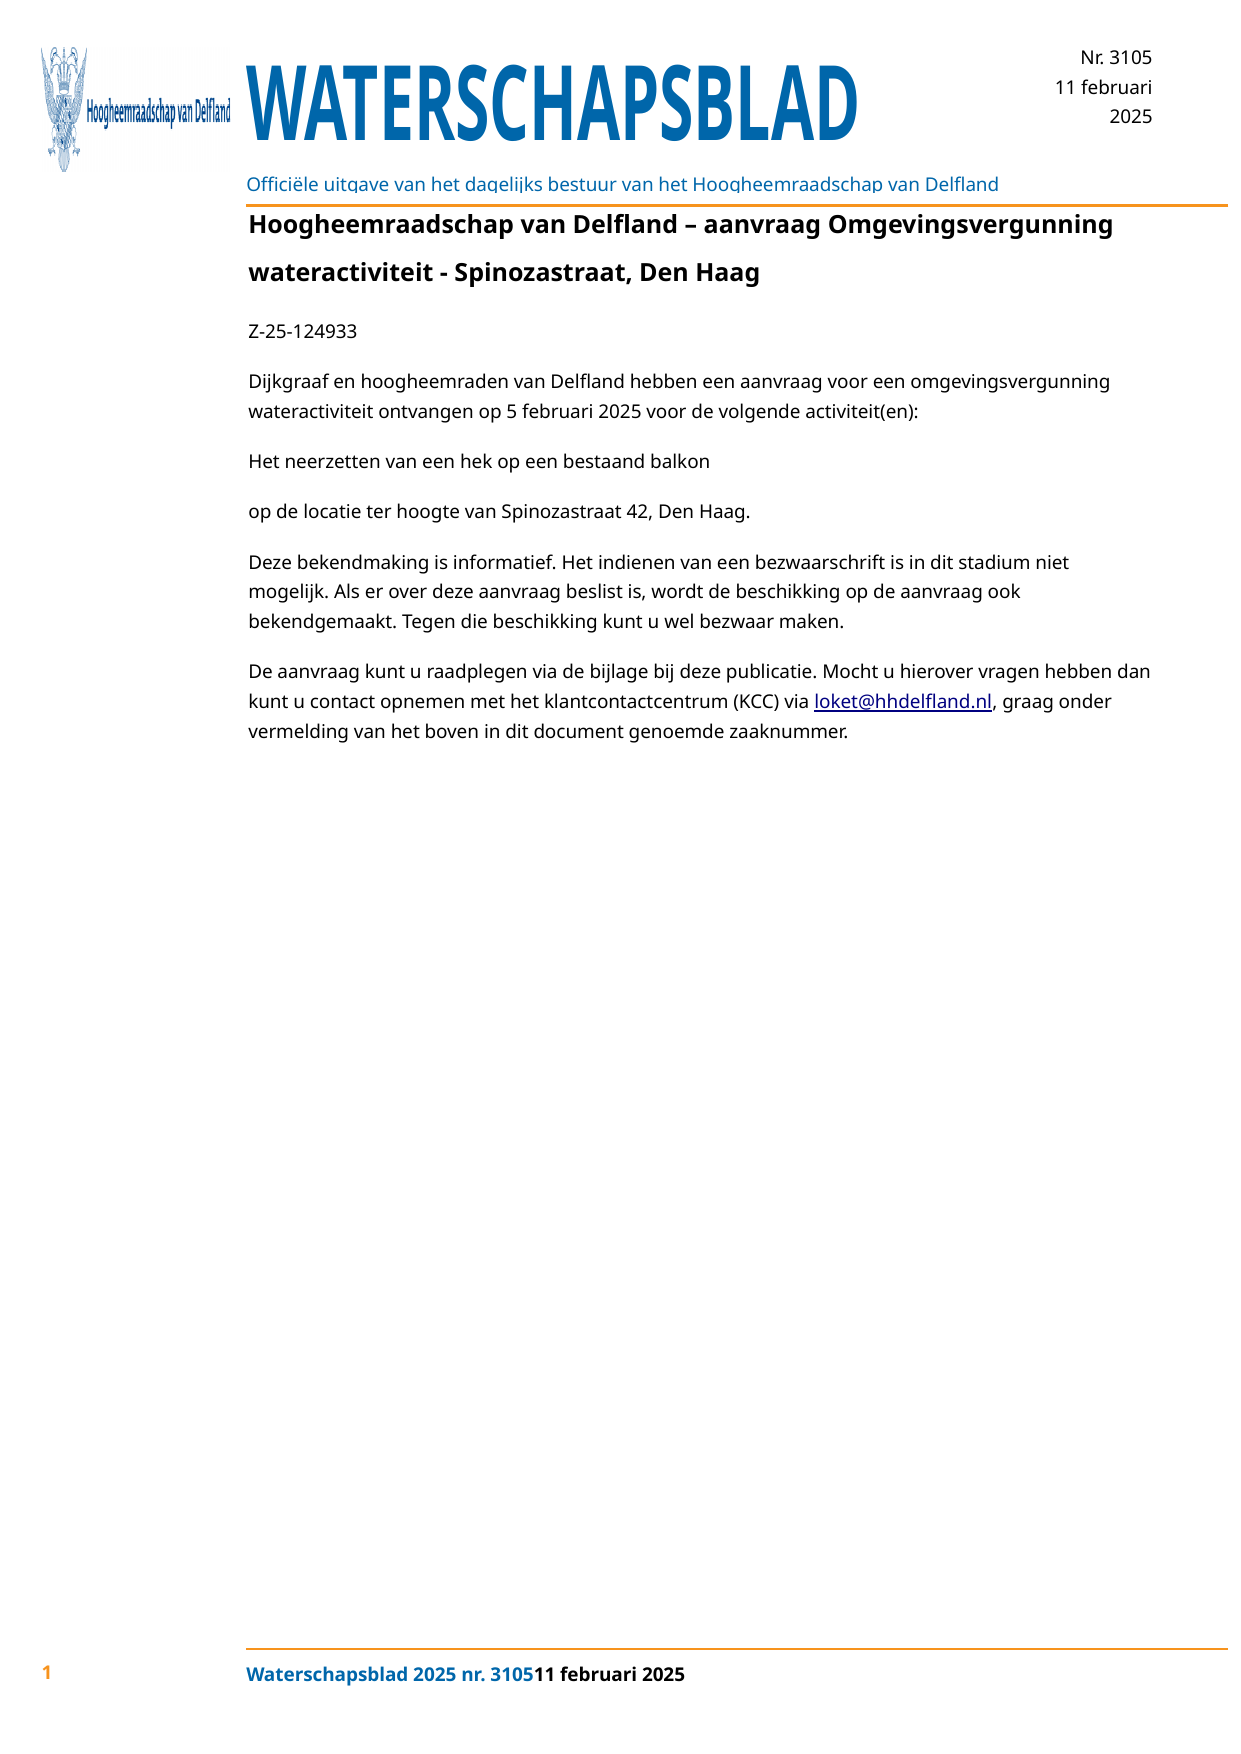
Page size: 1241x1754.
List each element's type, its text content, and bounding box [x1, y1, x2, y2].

text Dijkgraaf en hoogheemraden van Delfland hebben een aanvraag voor een omgevingsvergunning wateractiviteit ontvangen op 5 februari 2025 voor de volgende activiteit(en): [248, 368, 1152, 424]
text Het neerzetten van een hek op een bestaand balkon [248, 448, 1152, 474]
text op de locatie ter hoogte van Spinozastraat 42, Den Haag. [248, 499, 1152, 524]
text Hoogheemraadschap van Delfland – aanvraag Omgevingsvergunning wateractiviteit - Spinozastraat, Den Haag [248, 207, 1152, 288]
picture [41, 47, 231, 172]
text De aanvraag kunt u raadplegen via de bijlage bij deze publicatie. Mocht u hierover vragen hebben dan kunt u contact opnemen met het klantcontactcentrum (KCC) via loket@hhdelfland.nl, graag onder vermelding van het boven in dit document genoemde zaaknummer. [248, 659, 1152, 744]
text Z-25-124933 [248, 318, 1152, 344]
text Deze bekendmaking is informatief. Het indienen van een bezwaarschrift is in dit stadium niet mogelijk. Als er over deze aanvraag beslist is, wordt de beschikking op de aanvraag ook bekendgemaakt. Tegen die beschikking kunt u wel bezwaar maken. [248, 549, 1152, 634]
